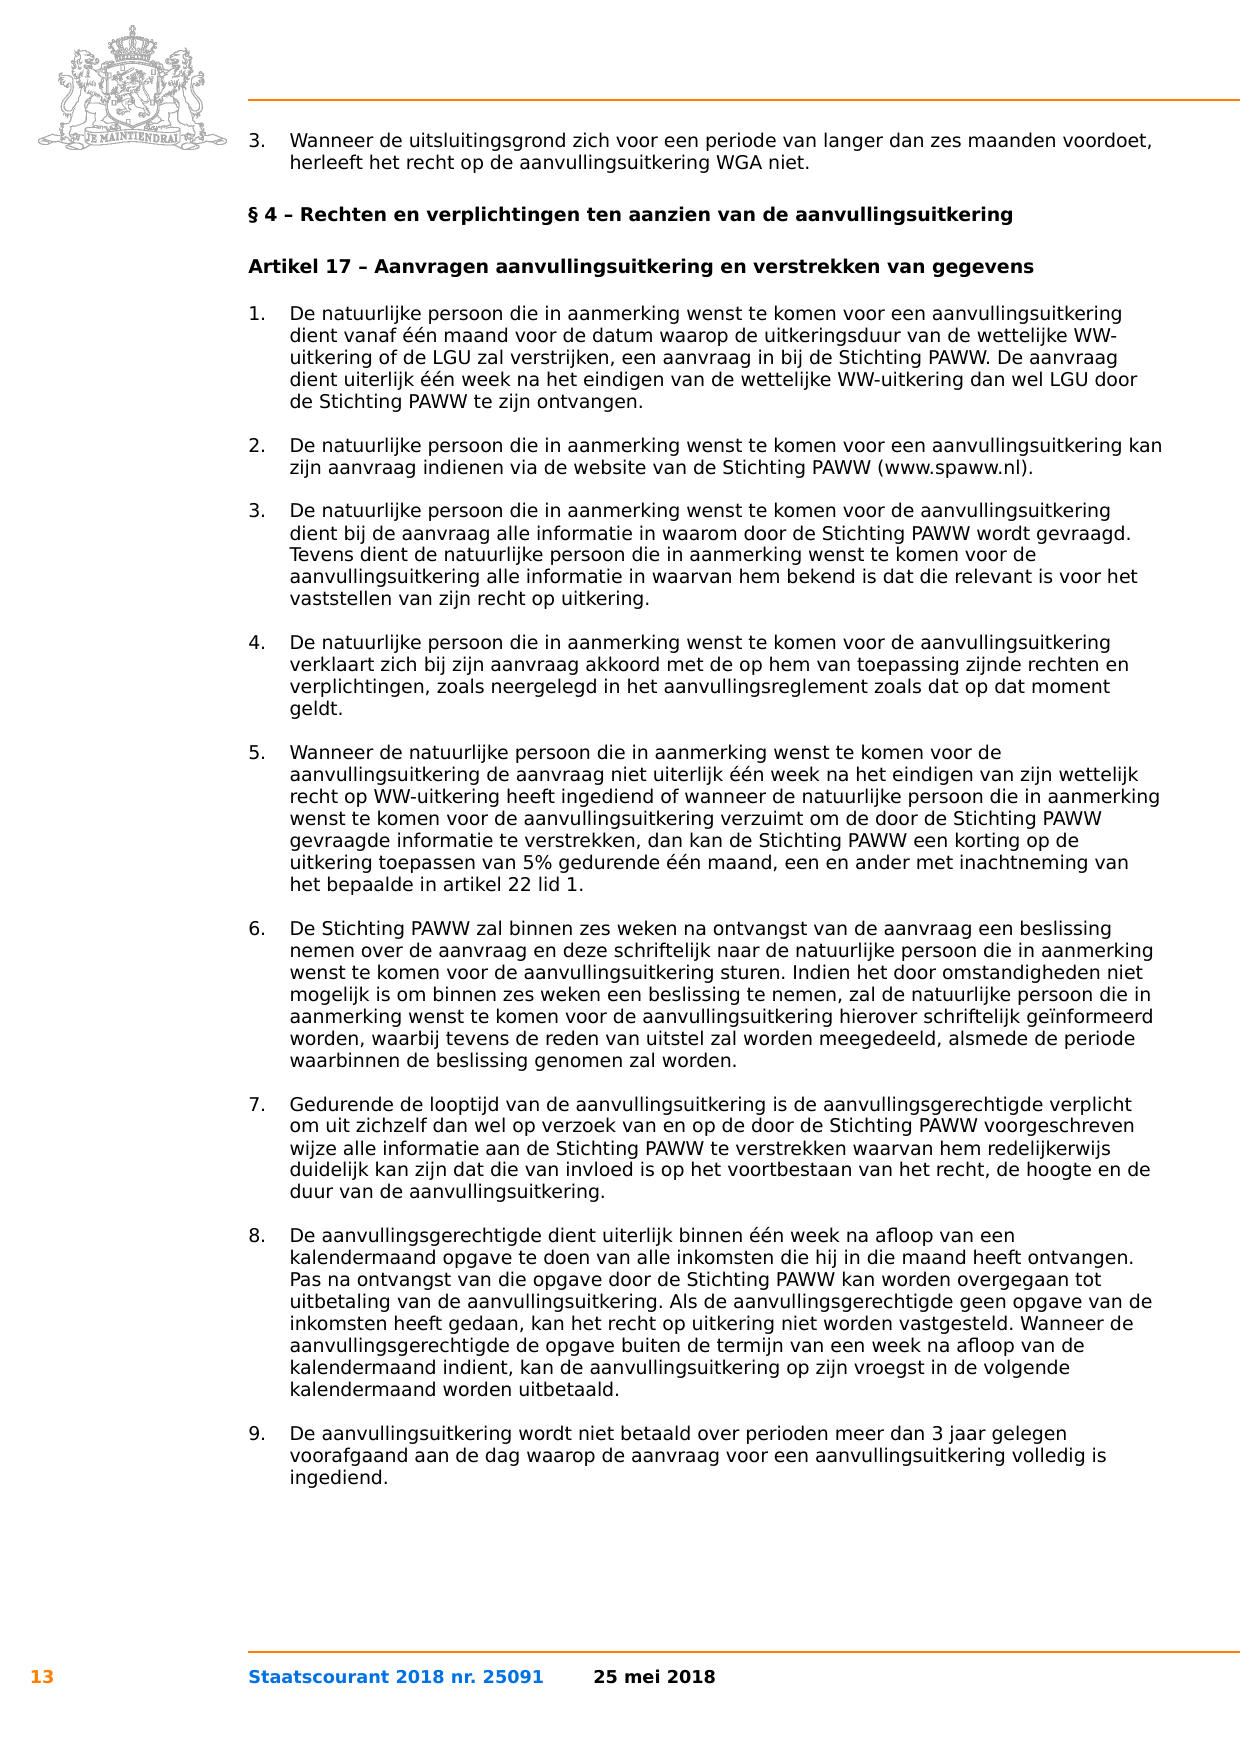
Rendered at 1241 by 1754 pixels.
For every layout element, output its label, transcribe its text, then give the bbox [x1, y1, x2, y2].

text 1. De natuurlijke persoon die in aanmerking wenst te komen voor een aanvullingsuitkering dient vanaf één maand voor de datum waarop de uitkeringsduur van de wettelijke WW-uitkering of de LGU zal verstrijken, een aanvraag in bij de Stichting PAWW. De aanvraag dient uiterlijk één week na het eindigen van de wettelijke WW-uitkering dan wel LGU door de Stichting PAWW te zijn ontvangen. [248, 303, 1163, 413]
text 6. De Stichting PAWW zal binnen zes weken na ontvangst van de aanvraag een beslissing nemen over de aanvraag en deze schriftelijk naar de natuurlijke persoon die in aanmerking wenst te komen voor de aanvullingsuitkering sturen. Indien het door omstandigheden niet mogelijk is om binnen zes weken een beslissing te nemen, zal de natuurlijke persoon die in aanmerking wenst te komen voor de aanvullingsuitkering hierover schriftelijk geïnformeerd worden, waarbij tevens de reden van uitstel zal worden meegedeeld, alsmede de periode waarbinnen de beslissing genomen zal worden. [248, 918, 1163, 1072]
text 9. De aanvullingsuitkering wordt niet betaald over perioden meer dan 3 jaar gelegen voorafgaand aan de dag waarop de aanvraag voor een aanvullingsuitkering volledig is ingediend. [248, 1423, 1163, 1489]
picture [38, 25, 227, 150]
subtitle § 4 – Rechten en verplichtingen ten aanzien van de aanvullingsuitkering [248, 204, 1163, 226]
text 7. Gedurende de looptijd van de aanvullingsuitkering is de aanvullingsgerechtigde verplicht om uit zichzelf dan wel op verzoek van en op de door de Stichting PAWW voorgeschreven wijze alle informatie aan de Stichting PAWW te verstrekken waarvan hem redelijkerwijs duidelijk kan zijn dat die van invloed is op het voortbestaan van het recht, de hoogte en de duur van de aanvullingsuitkering. [248, 1093, 1163, 1203]
subtitle Artikel 17 – Aanvragen aanvullingsuitkering en verstrekken van gegevens [248, 256, 1163, 278]
text 5. Wanneer de natuurlijke persoon die in aanmerking wenst te komen voor de aanvullingsuitkering de aanvraag niet uiterlijk één week na het eindigen van zijn wettelijk recht op WW-uitkering heeft ingediend of wanneer de natuurlijke persoon die in aanmerking wenst te komen voor de aanvullingsuitkering verzuimt om de door de Stichting PAWW gevraagde informatie te verstrekken, dan kan de Stichting PAWW een korting op de uitkering toepassen van 5% gedurende één maand, een en ander met inachtneming van het bepaalde in artikel 22 lid 1. [248, 742, 1163, 896]
text 2. De natuurlijke persoon die in aanmerking wenst te komen voor een aanvullingsuitkering kan zijn aanvraag indienen via de website van de Stichting PAWW (www.spaww.nl). [248, 434, 1163, 478]
text 3. Wanneer de uitsluitingsgrond zich voor een periode van langer dan zes maanden voordoet, herleeft het recht op de aanvullingsuitkering WGA niet. [248, 130, 1163, 174]
text 8. De aanvullingsgerechtigde dient uiterlijk binnen één week na afloop van een kalendermaand opgave te doen van alle inkomsten die hij in die maand heeft ontvangen. Pas na ontvangst van die opgave door de Stichting PAWW kan worden overgegaan tot uitbetaling van de aanvullingsuitkering. Als de aanvullingsgerechtigde geen opgave van de inkomsten heeft gedaan, kan het recht op uitkering niet worden vastgesteld. Wanneer de aanvullingsgerechtigde de opgave buiten de termijn van een week na afloop van de kalendermaand indient, kan de aanvullingsuitkering op zijn vroegst in de volgende kalendermaand worden uitbetaald. [248, 1225, 1163, 1401]
text 4. De natuurlijke persoon die in aanmerking wenst te komen voor de aanvullingsuitkering verklaart zich bij zijn aanvraag akkoord met de op hem van toepassing zijnde rechten en verplichtingen, zoals neergelegd in het aanvullingsreglement zoals dat op dat moment geldt. [248, 632, 1163, 720]
text 3. De natuurlijke persoon die in aanmerking wenst te komen voor de aanvullingsuitkering dient bij de aanvraag alle informatie in waarom door de Stichting PAWW wordt gevraagd. Tevens dient de natuurlijke persoon die in aanmerking wenst te komen voor de aanvullingsuitkering alle informatie in waarvan hem bekend is dat die relevant is voor het vaststellen van zijn recht op uitkering. [248, 500, 1163, 610]
